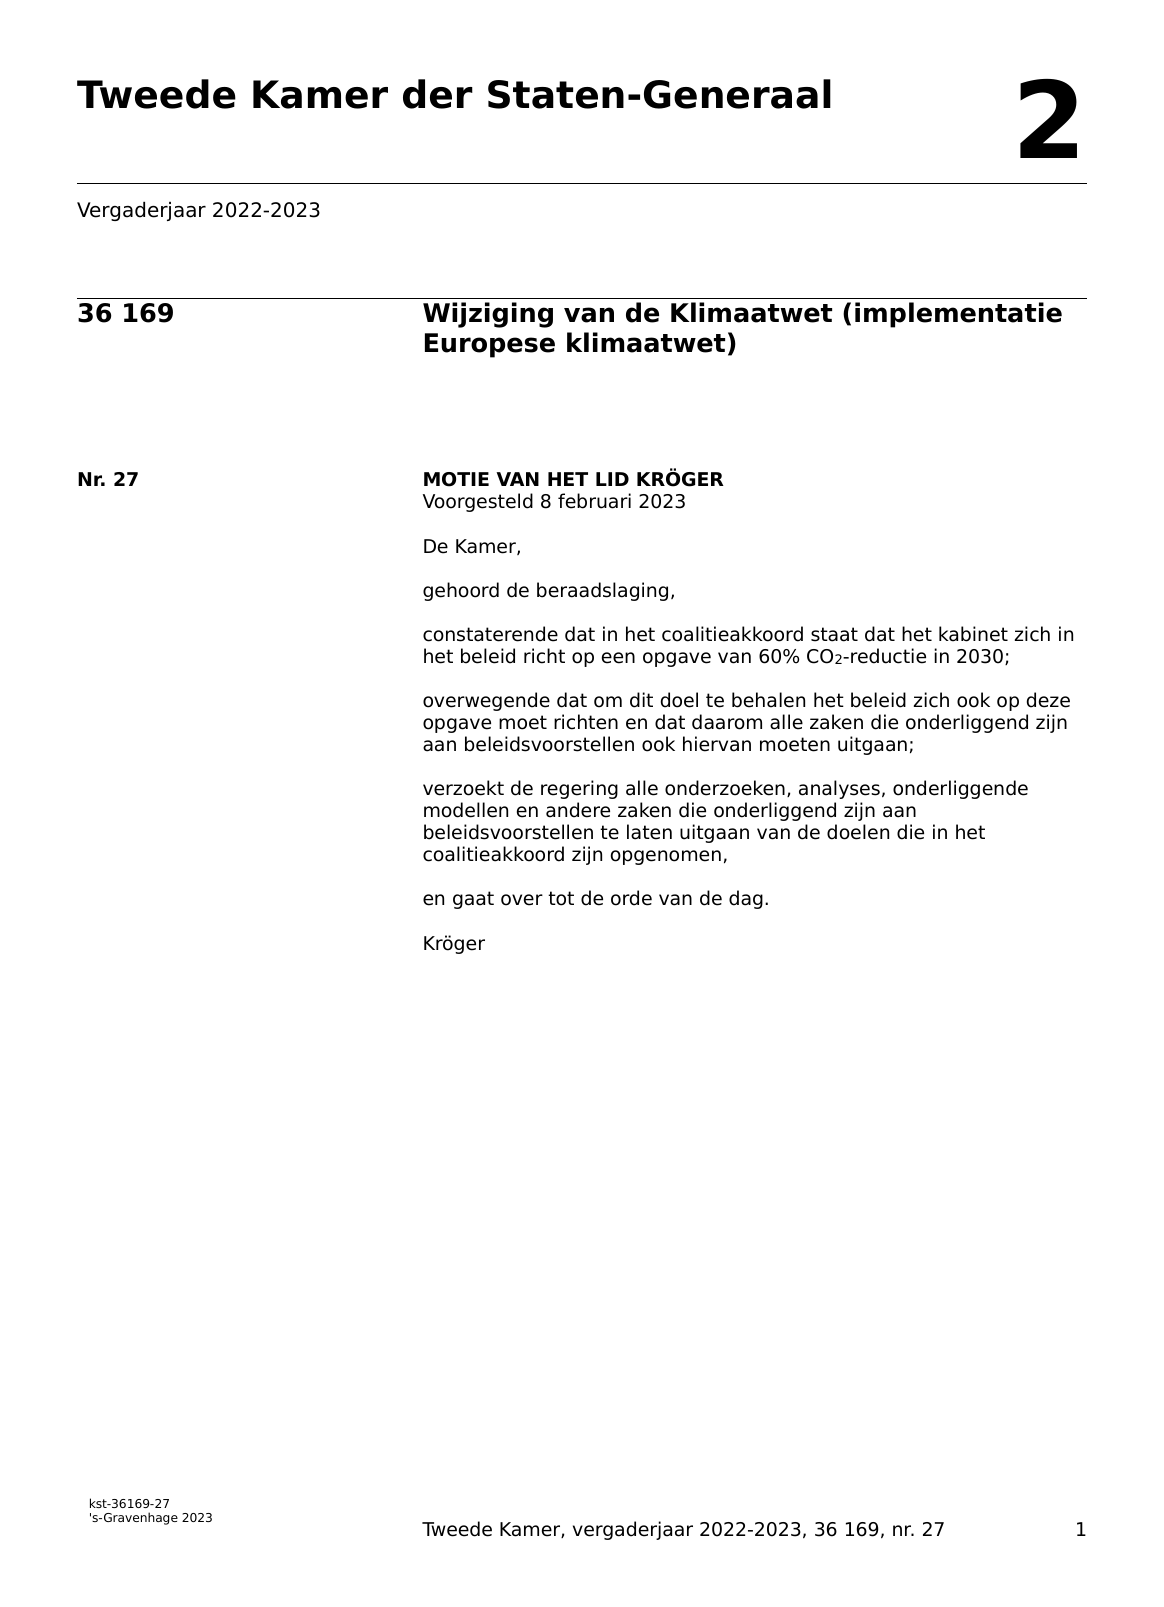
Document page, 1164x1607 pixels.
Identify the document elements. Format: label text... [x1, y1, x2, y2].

text De Kamer, [422, 536, 1087, 557]
subtitle Nr. 27 MOTIE VAN HET LID KRÖGER [77, 469, 1087, 491]
text Voorgesteld 8 februari 2023 [422, 491, 1087, 513]
text 's-Gravenhage 2023 [88, 1511, 323, 1525]
text gehoord de beraadslaging, [422, 580, 1087, 602]
table_cell Vergaderjaar 2022-2023 [77, 184, 1087, 298]
table_header Tweede Kamer der Staten-Generaal [77, 59, 886, 183]
text overwegende dat om dit doel te behalen het beleid zich ook op deze opgave moet richten en dat daarom alle zaken die onderliggend zijn aan beleidsvoorstellen ook hiervan moeten uitgaan; [422, 690, 1087, 756]
text constaterende dat in het coalitieakkoord staat dat het kabinet zich in het beleid richt op een opgave van 60% CO2-reductie in 2030; [422, 624, 1087, 668]
text Kröger [422, 932, 1087, 954]
table_header 2 [886, 59, 1087, 183]
text en gaat over tot de orde van de dag. [422, 888, 1087, 910]
subtitle 36 169 Wijziging van de Klimaatwet (implementatie Europese klimaatwet) [77, 299, 1087, 358]
text kst-36169-27 [88, 1497, 323, 1511]
text verzoekt de regering alle onderzoeken, analyses, onderliggende modellen en andere zaken die onderliggend zijn aan beleidsvoorstellen te laten uitgaan van de doelen die in het coalitieakkoord zijn opgenomen, [422, 778, 1087, 866]
